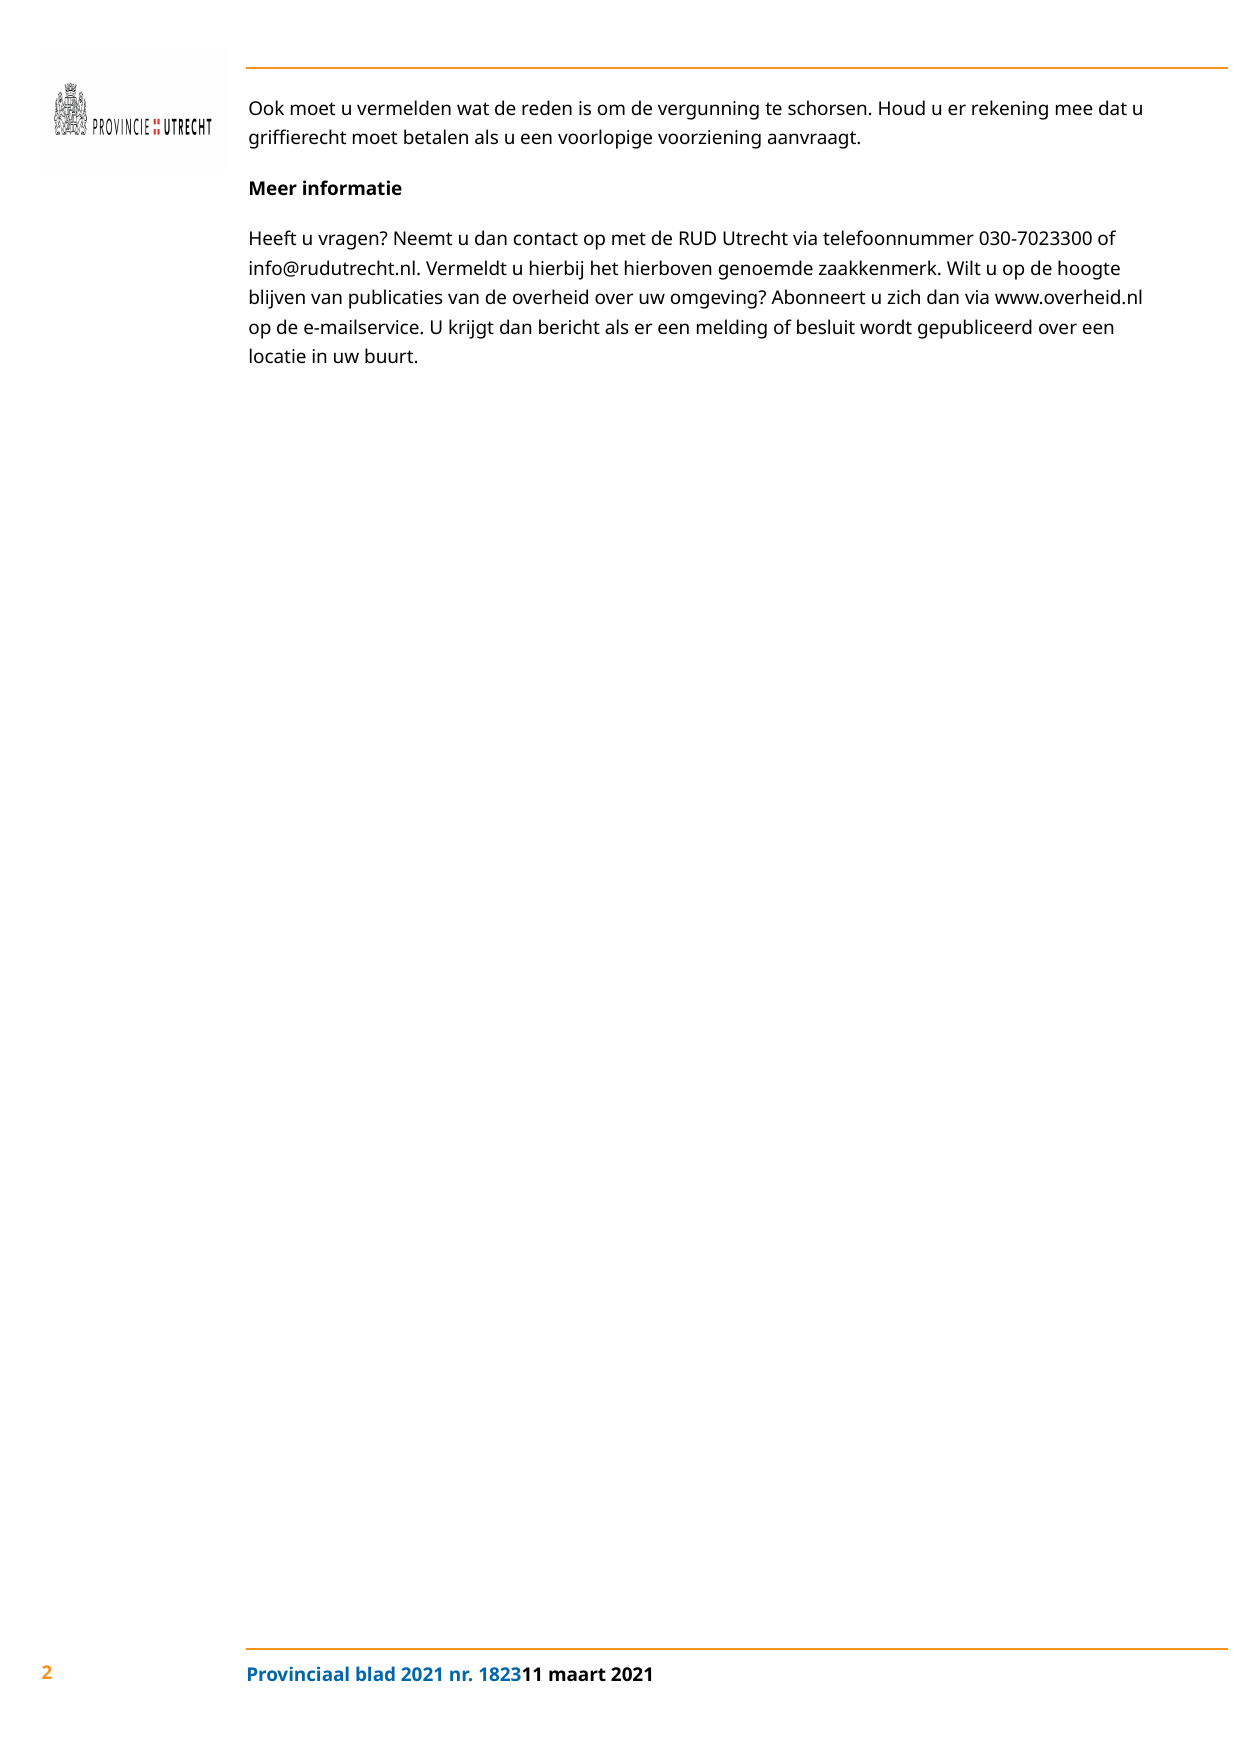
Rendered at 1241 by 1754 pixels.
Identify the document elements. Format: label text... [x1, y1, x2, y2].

text Ook moet u vermelden wat de reden is om de vergunning te schorsen. Houd u er rekening mee dat u griffierecht moet betalen als u een voorlopige voorziening aanvraagt. [248, 95, 1152, 150]
text Heeft u vragen? Neemt u dan contact op met de RUD Utrecht via telefoonnummer 030-7023300 of info@rudutrecht.nl. Vermeldt u hierbij het hierboven genoemde zaakkenmerk. Wilt u op de hoogte blijven van publicaties van de overheid over uw omgeving? Abonneert u zich dan via www.overheid.nl op de e-mailservice. U krijgt dan bericht als er een melding of besluit wordt gepubliceerd over een locatie in uw buurt. [248, 225, 1152, 369]
text Meer informatie [248, 175, 1152, 201]
picture [41, 47, 231, 172]
